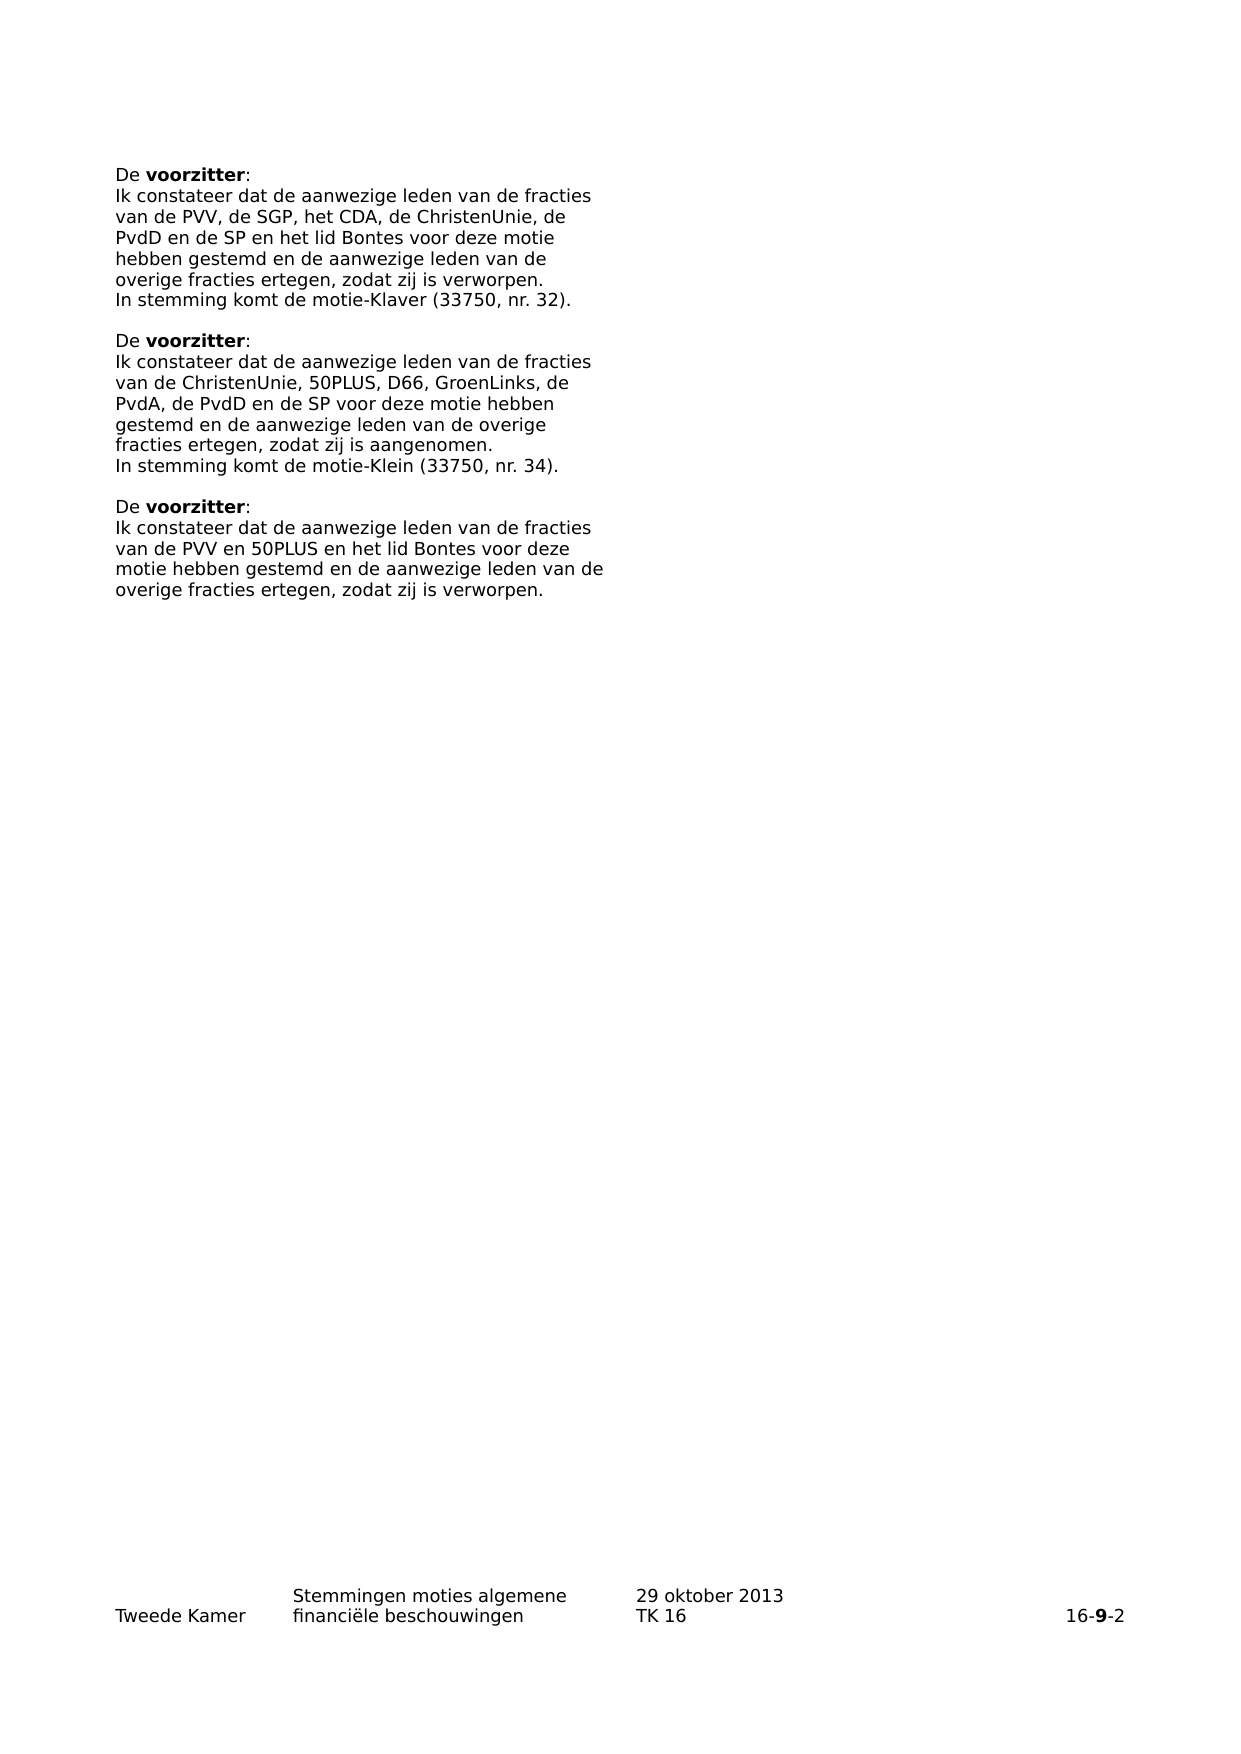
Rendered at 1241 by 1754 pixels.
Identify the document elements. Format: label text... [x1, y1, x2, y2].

text Ik constateer dat de aanwezige leden van de fracties van de PVV en 50PLUS en het lid Bontes voor deze motie hebben gestemd en de aanwezige leden van de overige fracties ertegen, zodat zij is verworpen. [115, 517, 605, 601]
text Ik constateer dat de aanwezige leden van de fracties van de PVV, de SGP, het CDA, de ChristenUnie, de PvdD en de SP en het lid Bontes voor deze motie hebben gestemd en de aanwezige leden van de overige fracties ertegen, zodat zij is verworpen. [115, 186, 605, 290]
text De voorzitter: [115, 497, 605, 517]
text De voorzitter: [115, 165, 605, 186]
text Ik constateer dat de aanwezige leden van de fracties van de ChristenUnie, 50PLUS, D66, GroenLinks, de PvdA, de PvdD en de SP voor deze motie hebben gestemd en de aanwezige leden van de overige fracties ertegen, zodat zij is aangenomen. [115, 352, 605, 456]
text In stemming komt de motie-Klein (33750, nr. 34). [115, 456, 605, 477]
text De voorzitter: [115, 331, 605, 352]
text In stemming komt de motie-Klaver (33750, nr. 32). [115, 290, 605, 311]
